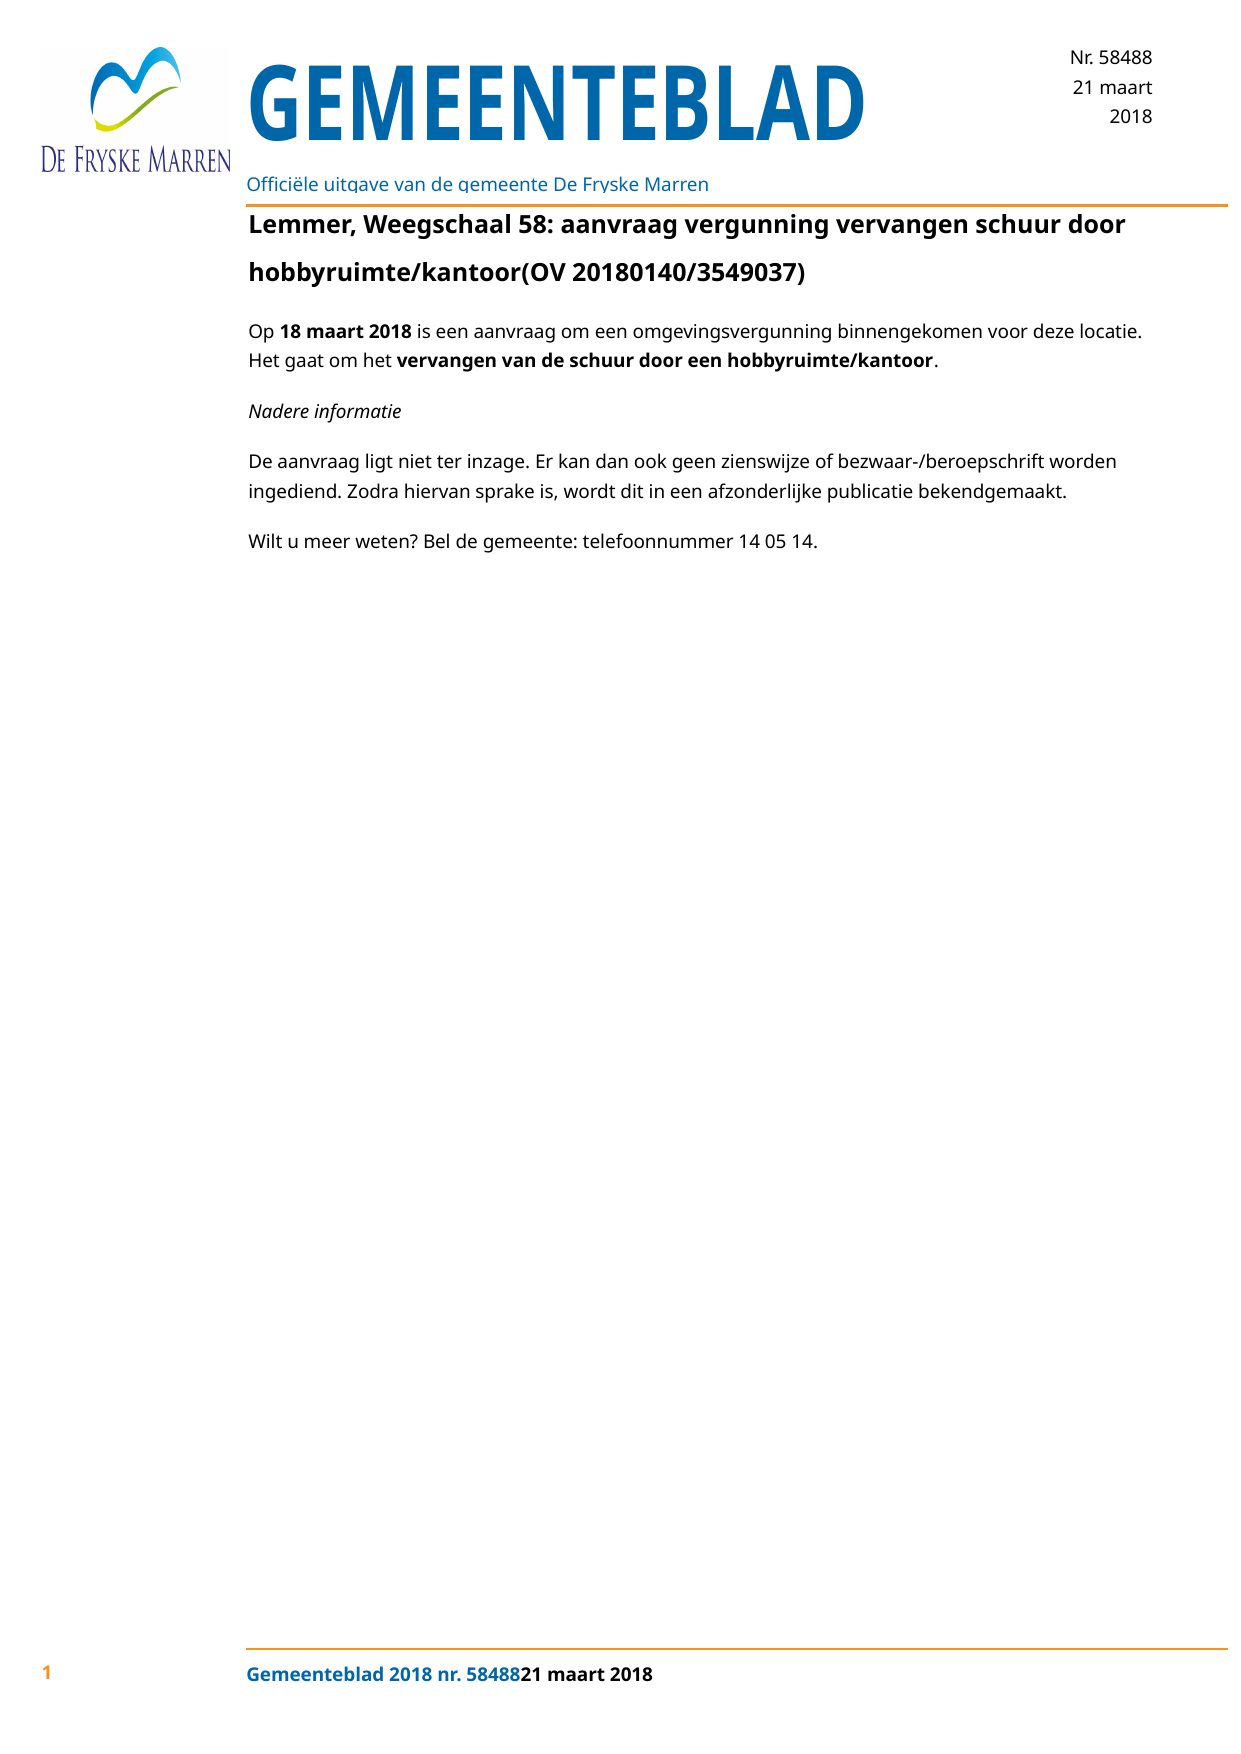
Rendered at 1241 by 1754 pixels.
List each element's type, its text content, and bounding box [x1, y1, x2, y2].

text Op 18 maart 2018 is een aanvraag om een omgevingsvergunning binnengekomen voor deze locatie. Het gaat om het vervangen van de schuur door een hobbyruimte/kantoor. [248, 318, 1152, 373]
text De aanvraag ligt niet ter inzage. Er kan dan ook geen zienswijze of bezwaar-/beroepschrift worden ingediend. Zodra hiervan sprake is, wordt dit in een afzonderlijke publicatie bekendgemaakt. [248, 448, 1152, 504]
text Wilt u meer weten? Bel de gemeente: telefoonnummer 14 05 14. [248, 528, 1152, 554]
text Nadere informatie [248, 398, 1152, 424]
text Lemmer, Weegschaal 58: aanvraag vergunning vervangen schuur door hobbyruimte/kantoor(OV 20180140/3549037) [248, 207, 1152, 288]
picture [41, 47, 231, 172]
